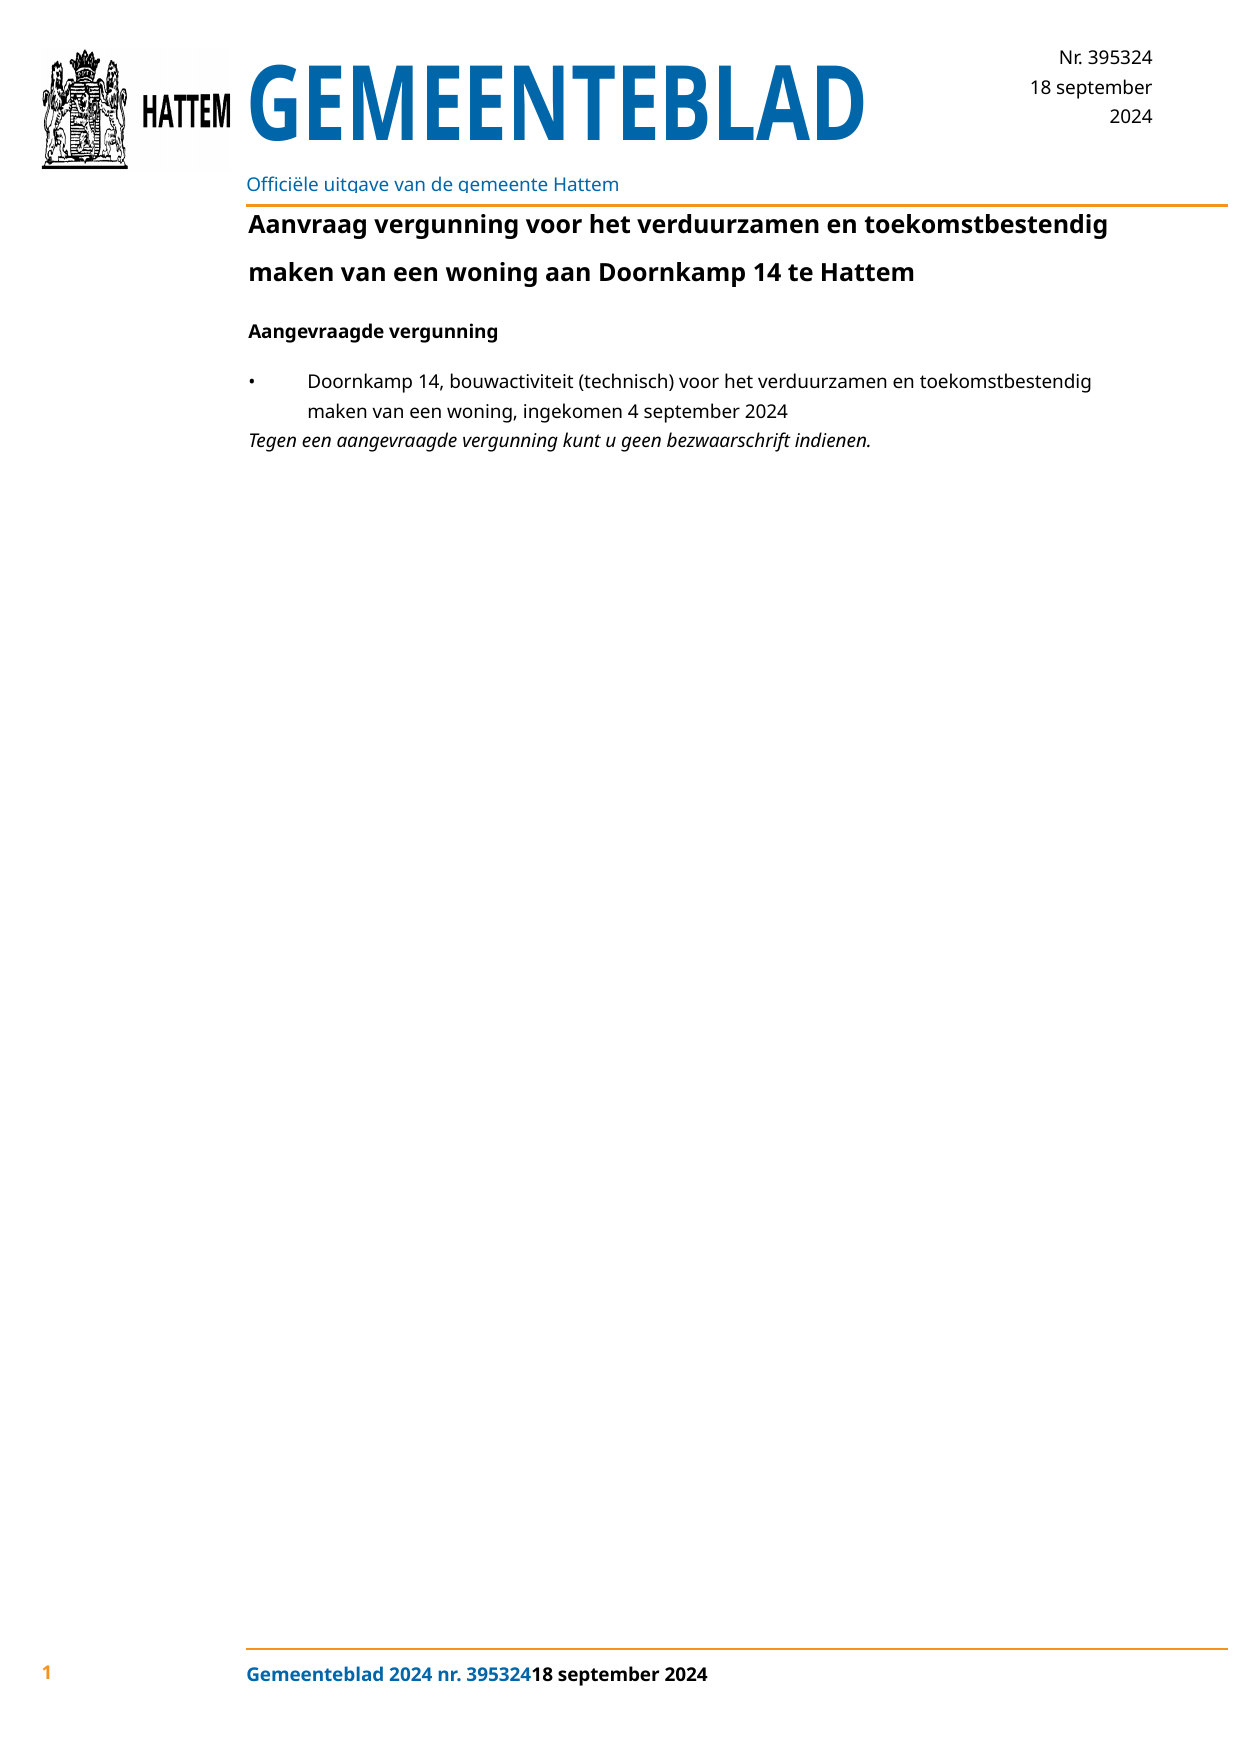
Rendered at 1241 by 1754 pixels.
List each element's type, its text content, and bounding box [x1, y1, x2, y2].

list Doornkamp 14, bouwactiviteit (technisch) voor het verduurzamen en toekomstbestendig maken van een woning, ingekomen 4 september 2024 [248, 368, 1152, 424]
picture [41, 47, 231, 172]
text Aanvraag vergunning voor het verduurzamen en toekomstbestendig maken van een woning aan Doornkamp 14 te Hattem [248, 207, 1152, 288]
text Aangevraagde vergunning [248, 318, 1152, 344]
text Tegen een aangevraagde vergunning kunt u geen bezwaarschrift indienen. [248, 427, 1152, 453]
